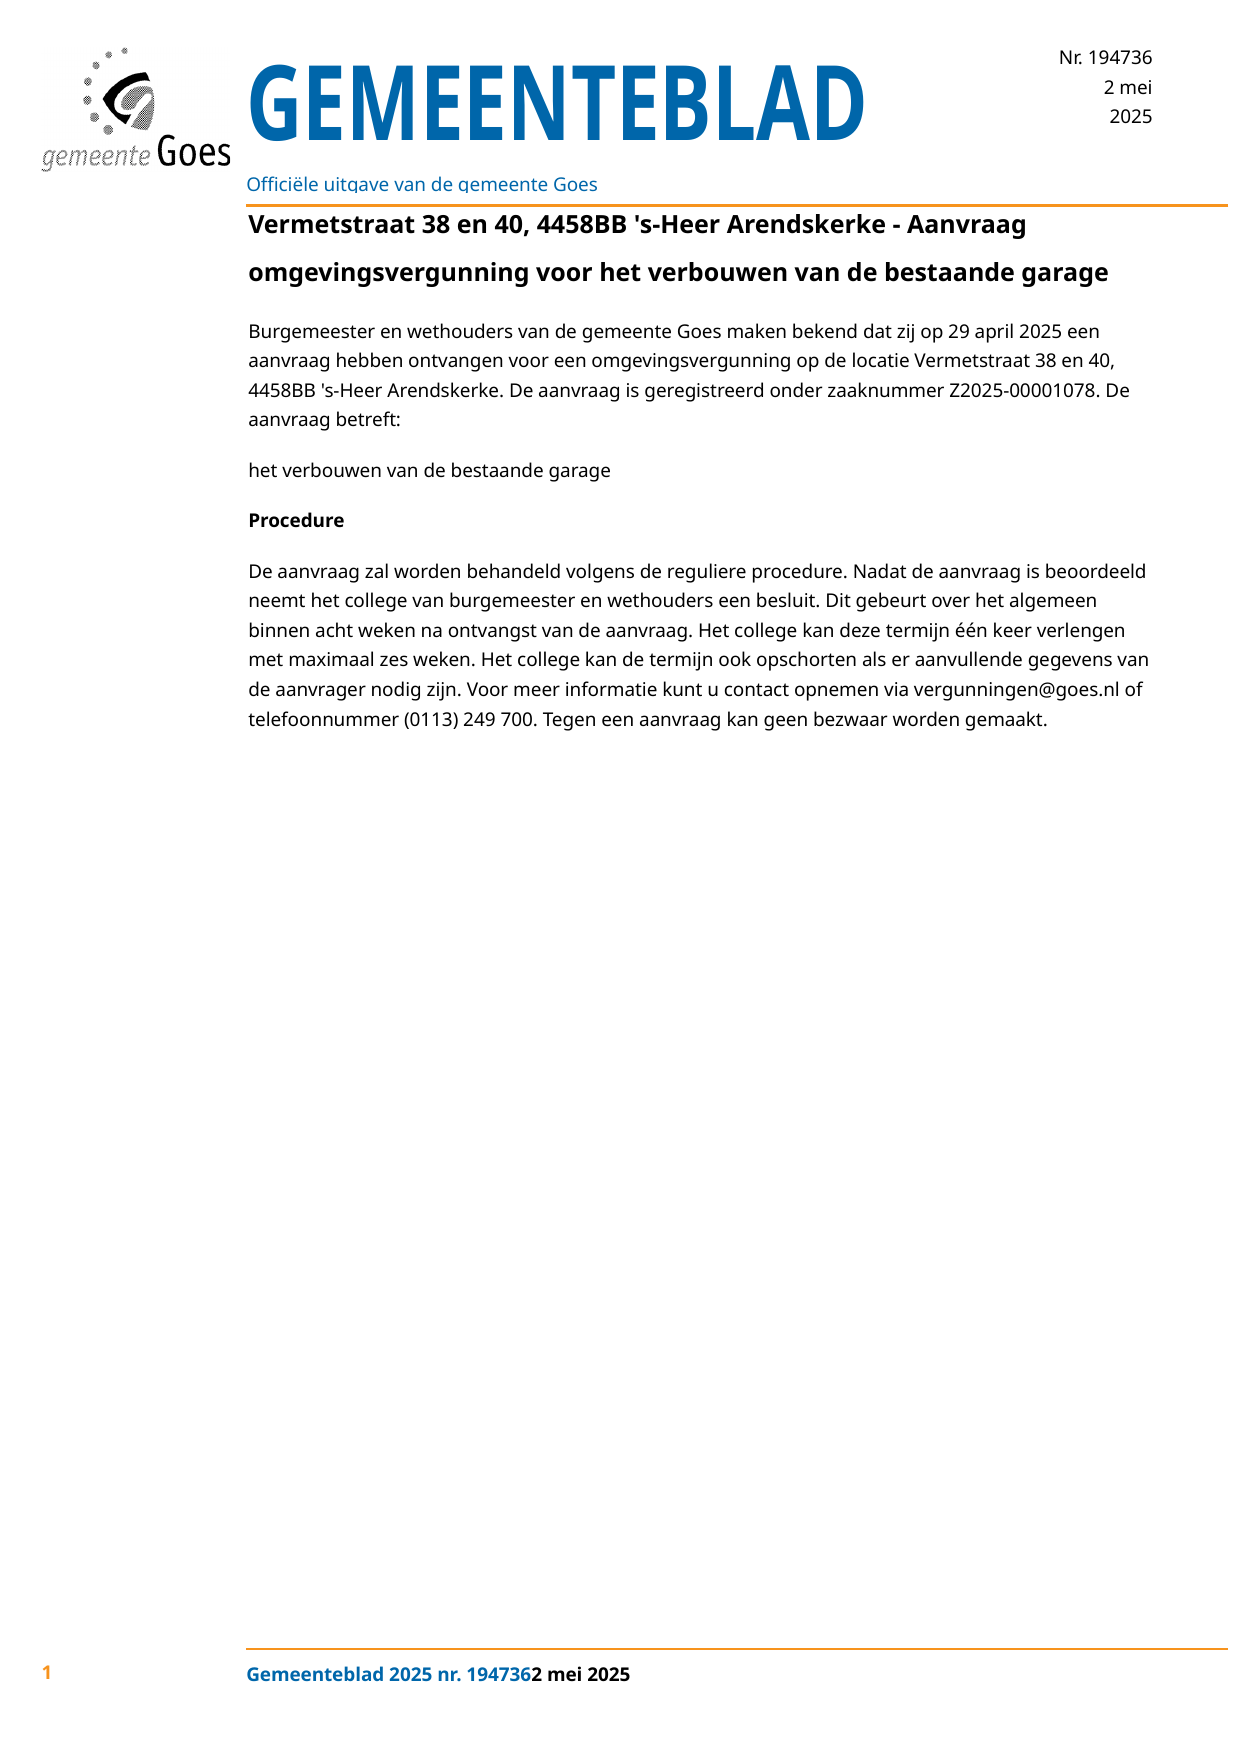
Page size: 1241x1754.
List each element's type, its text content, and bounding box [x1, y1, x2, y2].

text Burgemeester en wethouders van de gemeente Goes maken bekend dat zij op 29 april 2025 een aanvraag hebben ontvangen voor een omgevingsvergunning op de locatie Vermetstraat 38 en 40, 4458BB 's-Heer Arendskerke. De aanvraag is geregistreerd onder zaaknummer Z2025-00001078. De aanvraag betreft: [248, 318, 1152, 432]
text Procedure [248, 507, 1152, 533]
text Vermetstraat 38 en 40, 4458BB 's-Heer Arendskerke - Aanvraag omgevingsvergunning voor het verbouwen van de bestaande garage [248, 207, 1152, 288]
picture [41, 47, 231, 172]
text het verbouwen van de bestaande garage [248, 457, 1152, 483]
text De aanvraag zal worden behandeld volgens de reguliere procedure. Nadat de aanvraag is beoordeeld neemt het college van burgemeester en wethouders een besluit. Dit gebeurt over het algemeen binnen acht weken na ontvangst van de aanvraag. Het college kan deze termijn één keer verlengen met maximaal zes weken. Het college kan de termijn ook opschorten als er aanvullende gegevens van de aanvrager nodig zijn. Voor meer informatie kunt u contact opnemen via vergunningen@goes.nl of telefoonnummer (0113) 249 700. Tegen een aanvraag kan geen bezwaar worden gemaakt. [248, 558, 1152, 732]
